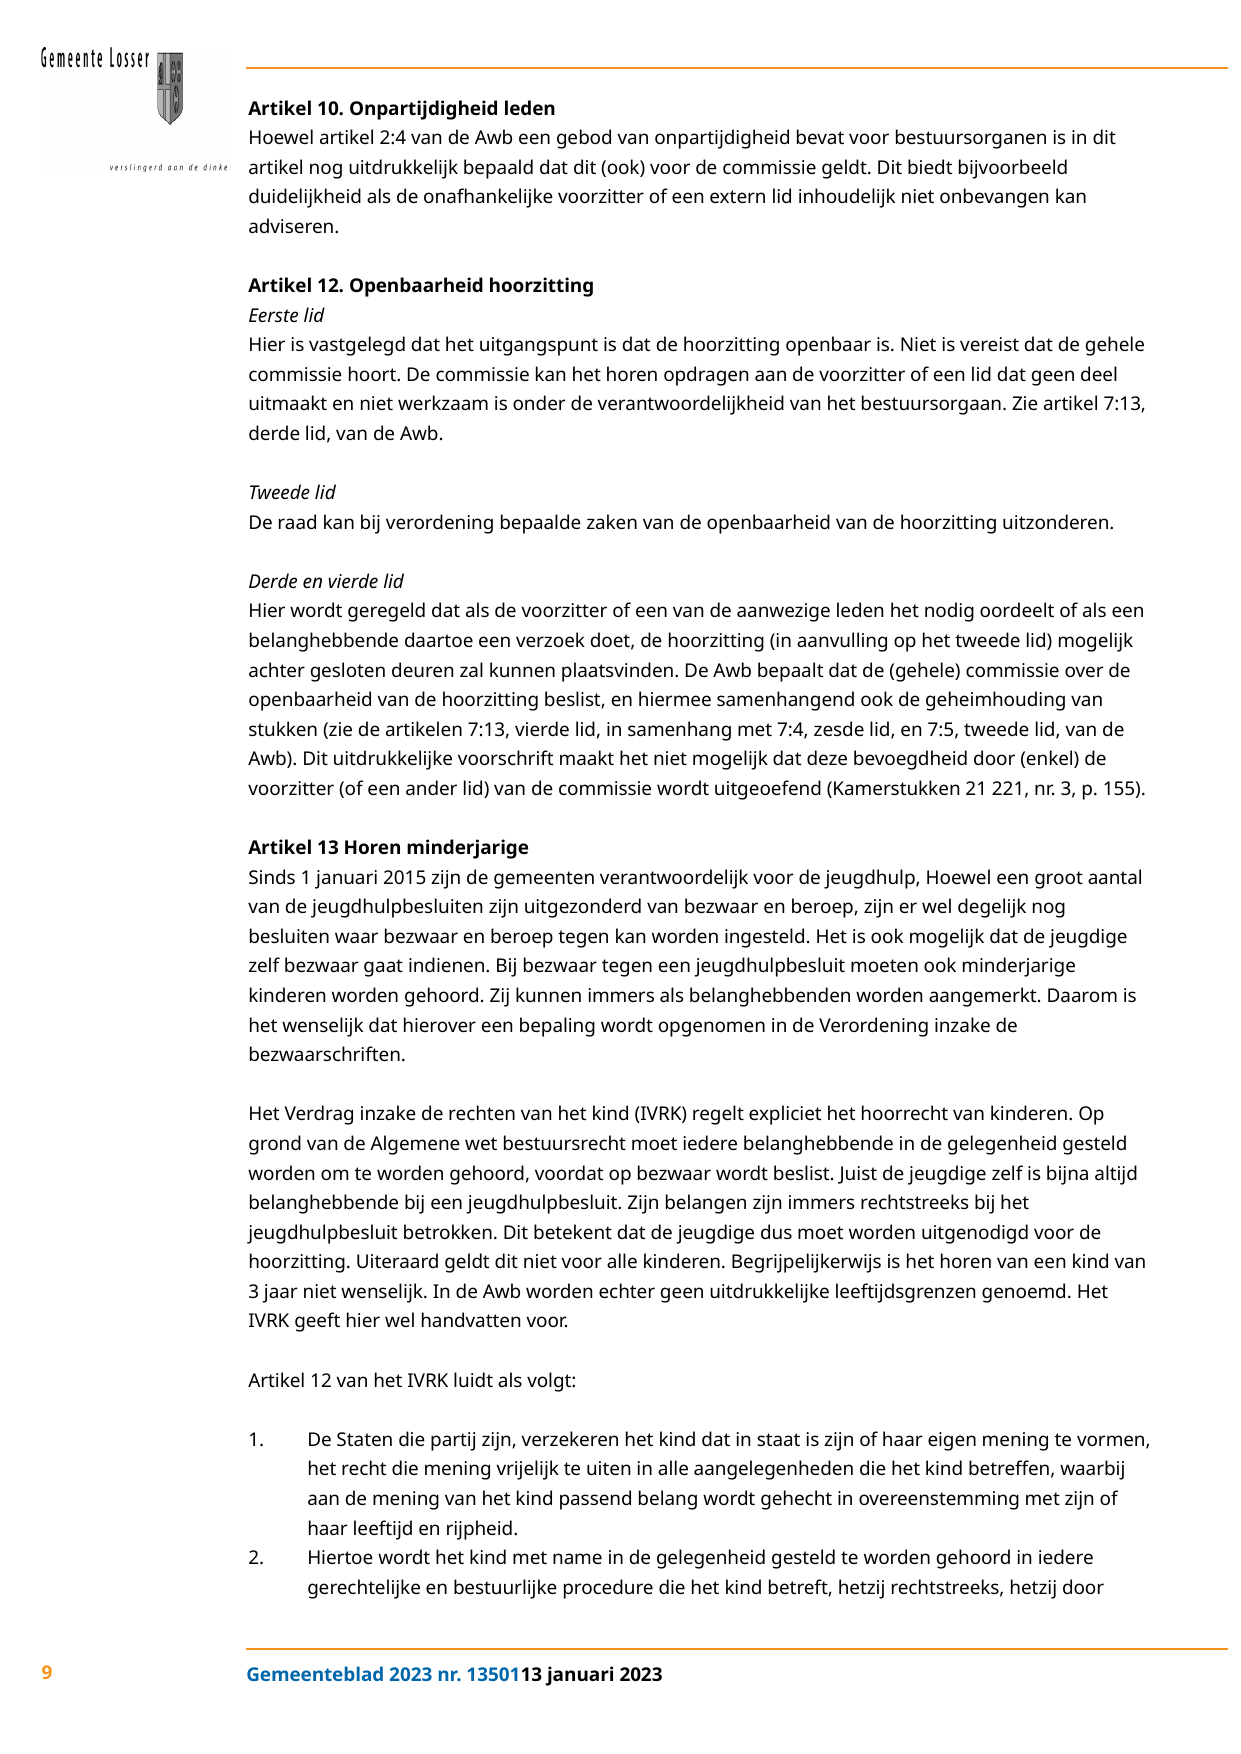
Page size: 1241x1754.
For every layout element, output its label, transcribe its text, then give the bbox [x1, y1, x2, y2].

text Artikel 13 Horen minderjarige [248, 834, 1152, 860]
text Hier is vastgelegd dat het uitgangspunt is dat de hoorzitting openbaar is. Niet is vereist dat de gehele commissie hoort. De commissie kan het horen opdragen aan de voorzitter of een lid dat geen deel uitmaakt en niet werkzaam is onder de verantwoordelijkheid van het bestuursorgaan. Zie artikel 7:13, derde lid, van de Awb. [248, 331, 1152, 446]
text Sinds 1 januari 2015 zijn de gemeenten verantwoordelijk voor de jeugdhulp, Hoewel een groot aantal van de jeugdhulpbesluiten zijn uitgezonderd van bezwaar en beroep, zijn er wel degelijk nog besluiten waar bezwaar en beroep tegen kan worden ingesteld. Het is ook mogelijk dat de jeugdige zelf bezwaar gaat indienen. Bij bezwaar tegen een jeugdhulpbesluit moeten ook minderjarige kinderen worden gehoord. Zij kunnen immers als belanghebbenden worden aangemerkt. Daarom is het wenselijk dat hierover een bepaling wordt opgenomen in de Verordening inzake de bezwaarschriften. [248, 864, 1152, 1067]
list De Staten die partij zijn, verzekeren het kind dat in staat is zijn of haar eigen mening te vormen, het recht die mening vrijelijk te uiten in alle aangelegenheden die het kind betreffen, waarbij aan de mening van het kind passend belang wordt gehecht in overeenstemming met zijn of haar leeftijd en rijpheid. [248, 1426, 1152, 1541]
text De raad kan bij verordening bepaalde zaken van de openbaarheid van de hoorzitting uitzonderen. [248, 509, 1152, 535]
text Hoewel artikel 2:4 van de Awb een gebod van onpartijdigheid bevat voor bestuursorganen is in dit artikel nog uitdrukkelijk bepaald dat dit (ook) voor de commissie geldt. Dit biedt bijvoorbeeld duidelijkheid als de onafhankelijke voorzitter of een extern lid inhoudelijk niet onbevangen kan adviseren. [248, 124, 1152, 239]
list Hiertoe wordt het kind met name in de gelegenheid gesteld te worden gehoord in iedere gerechtelijke en bestuurlijke procedure die het kind betreft, hetzij rechtstreeks, hetzij door [248, 1544, 1152, 1600]
text Eerste lid [248, 302, 1152, 328]
text Derde en vierde lid [248, 568, 1152, 594]
text Het Verdrag inzake de rechten van het kind (IVRK) regelt expliciet het hoorrecht van kinderen. Op grond van de Algemene wet bestuursrecht moet iedere belanghebbende in de gelegenheid gesteld worden om te worden gehoord, voordat op bezwaar wordt beslist. Juist de jeugdige zelf is bijna altijd belanghebbende bij een jeugdhulpbesluit. Zijn belangen zijn immers rechtstreeks bij het jeugdhulpbesluit betrokken. Dit betekent dat de jeugdige dus moet worden uitgenodigd voor de hoorzitting. Uiteraard geldt dit niet voor alle kinderen. Begrijpelijkerwijs is het horen van een kind van 3 jaar niet wenselijk. In de Awb worden echter geen uitdrukkelijke leeftijdsgrenzen genoemd. Het IVRK geeft hier wel handvatten voor. [248, 1101, 1152, 1333]
text Artikel 12 van het IVRK luidt als volgt: [248, 1367, 1152, 1393]
text Tweede lid [248, 479, 1152, 505]
picture [41, 47, 231, 172]
text Artikel 12. Openbaarheid hoorzitting [248, 272, 1152, 298]
text Hier wordt geregeld dat als de voorzitter of een van de aanwezige leden het nodig oordeelt of als een belanghebbende daartoe een verzoek doet, de hoorzitting (in aanvulling op het tweede lid) mogelijk achter gesloten deuren zal kunnen plaatsvinden. De Awb bepaalt dat de (gehele) commissie over de openbaarheid van de hoorzitting beslist, en hiermee samenhangend ook de geheimhouding van stukken (zie de artikelen 7:13, vierde lid, in samenhang met 7:4, zesde lid, en 7:5, tweede lid, van de Awb). Dit uitdrukkelijke voorschrift maakt het niet mogelijk dat deze bevoegdheid door (enkel) de voorzitter (of een ander lid) van de commissie wordt uitgeoefend (Kamerstukken 21 221, nr. 3, p. 155). [248, 598, 1152, 801]
text Artikel 10. Onpartijdigheid leden [248, 95, 1152, 121]
